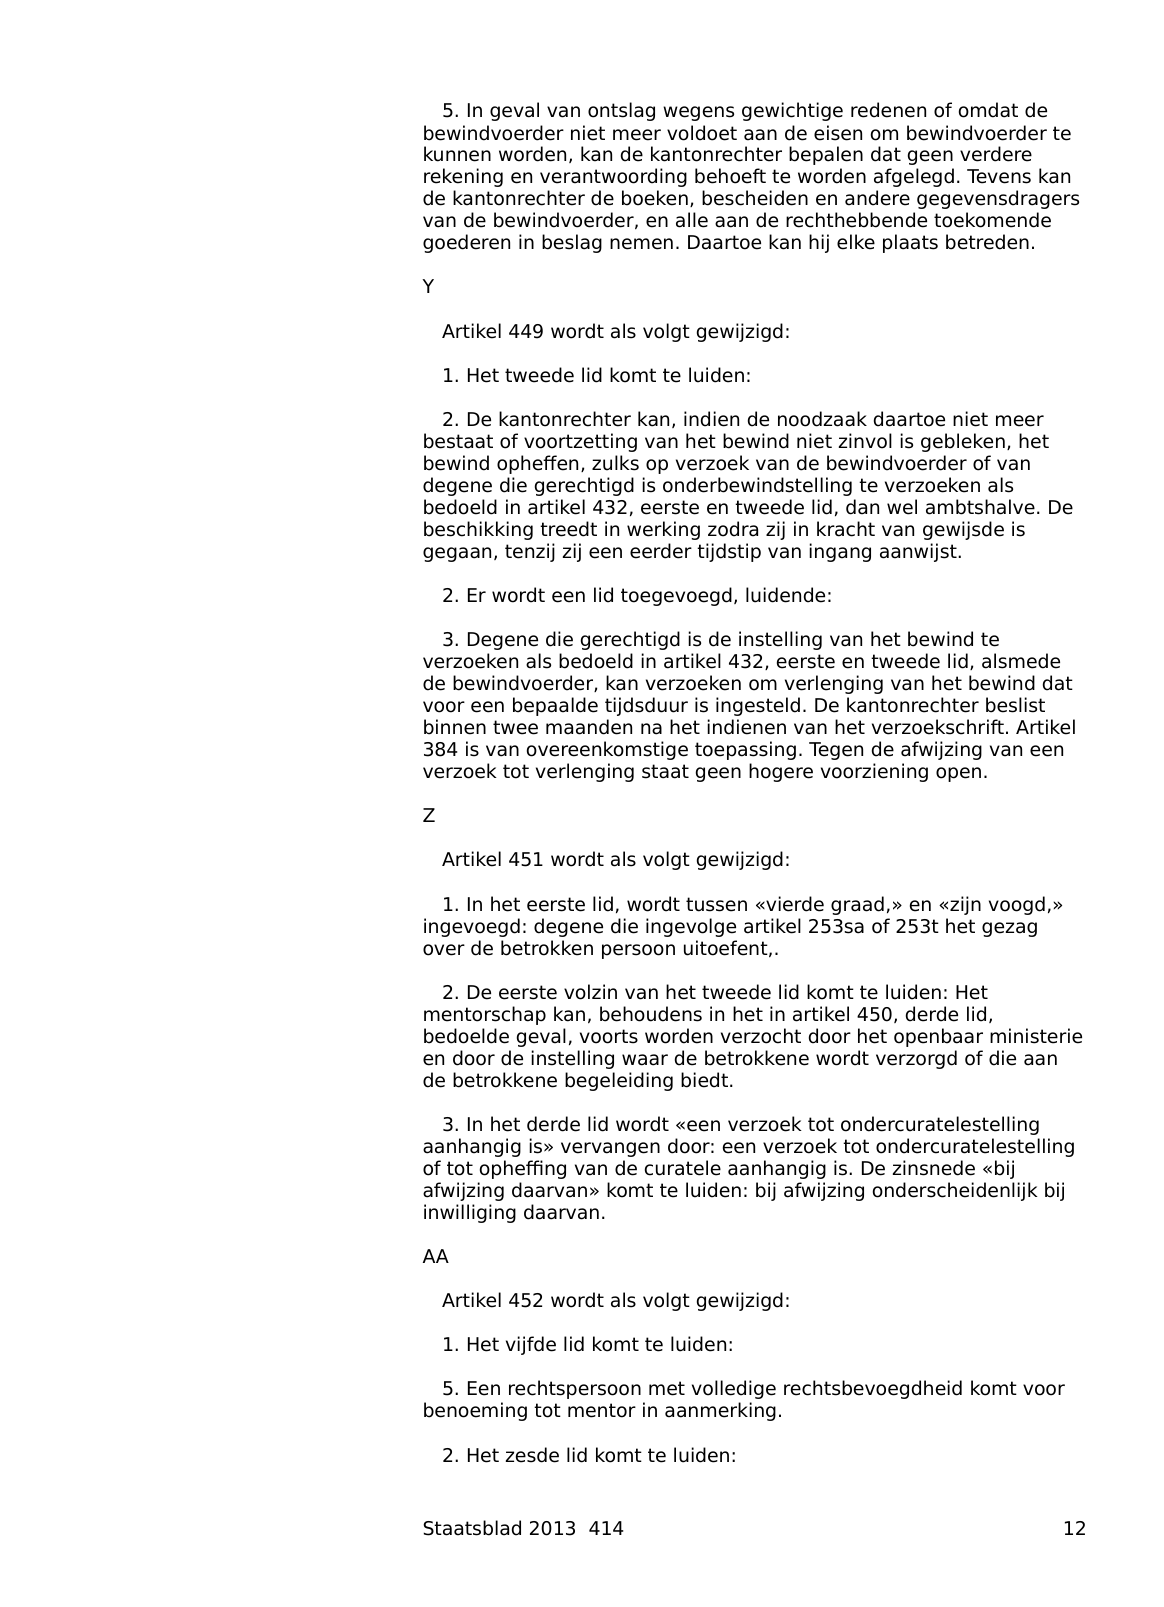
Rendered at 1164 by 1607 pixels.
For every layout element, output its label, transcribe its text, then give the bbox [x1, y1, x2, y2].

text 2. Het zesde lid komt te luiden: [422, 1444, 1087, 1466]
text AA [422, 1246, 1087, 1268]
text 5. Een rechtspersoon met volledige rechtsbevoegdheid komt voor benoeming tot mentor in aanmerking. [422, 1378, 1087, 1422]
text Y [422, 276, 1087, 298]
text 1. Het vijfde lid komt te luiden: [422, 1334, 1087, 1356]
text Z [422, 805, 1087, 827]
text 2. De kantonrechter kan, indien de noodzaak daartoe niet meer bestaat of voortzetting van het bewind niet zinvol is gebleken, het bewind opheffen, zulks op verzoek van de bewindvoerder of van degene die gerechtigd is onderbewindstelling te verzoeken als bedoeld in artikel 432, eerste en tweede lid, dan wel ambtshalve. De beschikking treedt in werking zodra zij in kracht van gewijsde is gegaan, tenzij zij een eerder tijdstip van ingang aanwijst. [422, 409, 1087, 563]
text 1. In het eerste lid, wordt tussen «vierde graad,» en «zijn voogd,» ingevoegd: degene die ingevolge artikel 253sa of 253t het gezag over de betrokken persoon uitoefent,. [422, 893, 1087, 959]
text 3. Degene die gerechtigd is de instelling van het bewind te verzoeken als bedoeld in artikel 432, eerste en tweede lid, alsmede de bewindvoerder, kan verzoeken om verlenging van het bewind dat voor een bepaalde tijdsduur is ingesteld. De kantonrechter beslist binnen twee maanden na het indienen van het verzoekschrift. Artikel 384 is van overeenkomstige toepassing. Tegen de afwijzing van een verzoek tot verlenging staat geen hogere voorziening open. [422, 629, 1087, 783]
text 3. In het derde lid wordt «een verzoek tot ondercuratelestelling aanhangig is» vervangen door: een verzoek tot ondercuratelestelling of tot opheffing van de curatele aanhangig is. De zinsnede «bij afwijzing daarvan» komt te luiden: bij afwijzing onderscheidenlijk bij inwilliging daarvan. [422, 1114, 1087, 1224]
text Artikel 451 wordt als volgt gewijzigd: [422, 849, 1087, 871]
text 2. De eerste volzin van het tweede lid komt te luiden: Het mentorschap kan, behoudens in het in artikel 450, derde lid, bedoelde geval, voorts worden verzocht door het openbaar ministerie en door de instelling waar de betrokkene wordt verzorgd of die aan de betrokkene begeleiding biedt. [422, 982, 1087, 1092]
text Artikel 449 wordt als volgt gewijzigd: [422, 321, 1087, 343]
text 5. In geval van ontslag wegens gewichtige redenen of omdat de bewindvoerder niet meer voldoet aan de eisen om bewindvoerder te kunnen worden, kan de kantonrechter bepalen dat geen verdere rekening en verantwoording behoeft te worden afgelegd. Tevens kan de kantonrechter de boeken, bescheiden en andere gegevensdragers van de bewindvoerder, en alle aan de rechthebbende toekomende goederen in beslag nemen. Daartoe kan hij elke plaats betreden. [422, 100, 1087, 254]
text 2. Er wordt een lid toegevoegd, luidende: [422, 585, 1087, 607]
text Artikel 452 wordt als volgt gewijzigd: [422, 1290, 1087, 1312]
text 1. Het tweede lid komt te luiden: [422, 365, 1087, 387]
